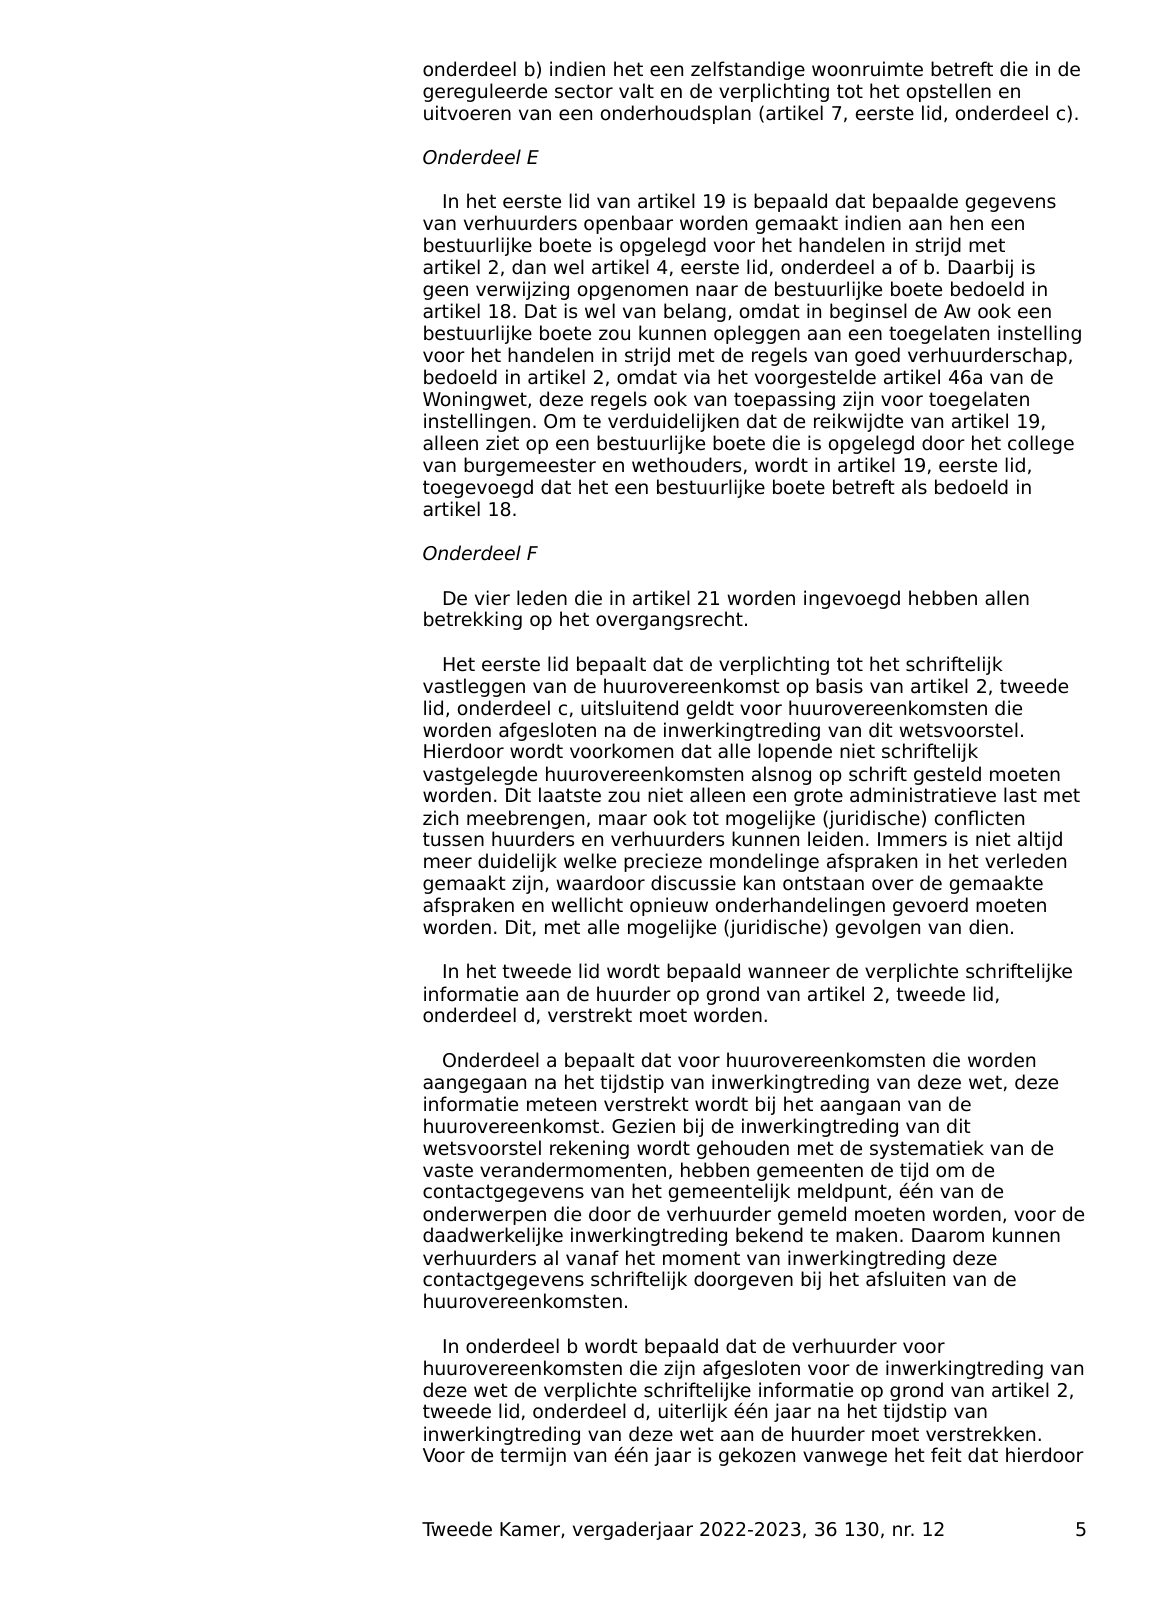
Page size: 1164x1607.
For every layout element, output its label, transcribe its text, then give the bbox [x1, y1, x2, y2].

text In het tweede lid wordt bepaald wanneer de verplichte schriftelijke informatie aan de huurder op grond van artikel 2, tweede lid, onderdeel d, verstrekt moet worden. [422, 961, 1087, 1027]
text onderdeel b) indien het een zelfstandige woonruimte betreft die in de gereguleerde sector valt en de verplichting tot het opstellen en uitvoeren van een onderhoudsplan (artikel 7, eerste lid, onderdeel c). [422, 59, 1087, 125]
text De vier leden die in artikel 21 worden ingevoegd hebben allen betrekking op het overgangsrecht. [422, 587, 1087, 631]
text In het eerste lid van artikel 19 is bepaald dat bepaalde gegevens van verhuurders openbaar worden gemaakt indien aan hen een bestuurlijke boete is opgelegd voor het handelen in strijd met artikel 2, dan wel artikel 4, eerste lid, onderdeel a of b. Daarbij is geen verwijzing opgenomen naar de bestuurlijke boete bedoeld in artikel 18. Dat is wel van belang, omdat in beginsel de Aw ook een bestuurlijke boete zou kunnen opleggen aan een toegelaten instelling voor het handelen in strijd met de regels van goed verhuurderschap, bedoeld in artikel 2, omdat via het voorgestelde artikel 46a van de Woningwet, deze regels ook van toepassing zijn voor toegelaten instellingen. Om te verduidelijken dat de reikwijdte van artikel 19, alleen ziet op een bestuurlijke boete die is opgelegd door het college van burgemeester en wethouders, wordt in artikel 19, eerste lid, toegevoegd dat het een bestuurlijke boete betreft als bedoeld in artikel 18. [422, 191, 1087, 521]
text Het eerste lid bepaalt dat de verplichting tot het schriftelijk vastleggen van de huurovereenkomst op basis van artikel 2, tweede lid, onderdeel c, uitsluitend geldt voor huurovereenkomsten die worden afgesloten na de inwerkingtreding van dit wetsvoorstel. Hierdoor wordt voorkomen dat alle lopende niet schriftelijk vastgelegde huurovereenkomsten alsnog op schrift gesteld moeten worden. Dit laatste zou niet alleen een grote administratieve last met zich meebrengen, maar ook tot mogelijke (juridische) conflicten tussen huurders en verhuurders kunnen leiden. Immers is niet altijd meer duidelijk welke precieze mondelinge afspraken in het verleden gemaakt zijn, waardoor discussie kan ontstaan over de gemaakte afspraken en wellicht opnieuw onderhandelingen gevoerd moeten worden. Dit, met alle mogelijke (juridische) gevolgen van dien. [422, 653, 1087, 939]
text Onderdeel a bepaalt dat voor huurovereenkomsten die worden aangegaan na het tijdstip van inwerkingtreding van deze wet, deze informatie meteen verstrekt wordt bij het aangaan van de huurovereenkomst. Gezien bij de inwerkingtreding van dit wetsvoorstel rekening wordt gehouden met de systematiek van de vaste verandermomenten, hebben gemeenten de tijd om de contactgegevens van het gemeentelijk meldpunt, één van de onderwerpen die door de verhuurder gemeld moeten worden, voor de daadwerkelijke inwerkingtreding bekend te maken. Daarom kunnen verhuurders al vanaf het moment van inwerkingtreding deze contactgegevens schriftelijk doorgeven bij het afsluiten van de huurovereenkomsten. [422, 1049, 1087, 1313]
text In onderdeel b wordt bepaald dat de verhuurder voor huurovereenkomsten die zijn afgesloten voor de inwerkingtreding van deze wet de verplichte schriftelijke informatie op grond van artikel 2, tweede lid, onderdeel d, uiterlijk één jaar na het tijdstip van inwerkingtreding van deze wet aan de huurder moet verstrekken. Voor de termijn van één jaar is gekozen vanwege het feit dat hierdoor [422, 1336, 1087, 1467]
subtitle Onderdeel F [422, 543, 1087, 565]
subtitle Onderdeel E [422, 147, 1087, 169]
